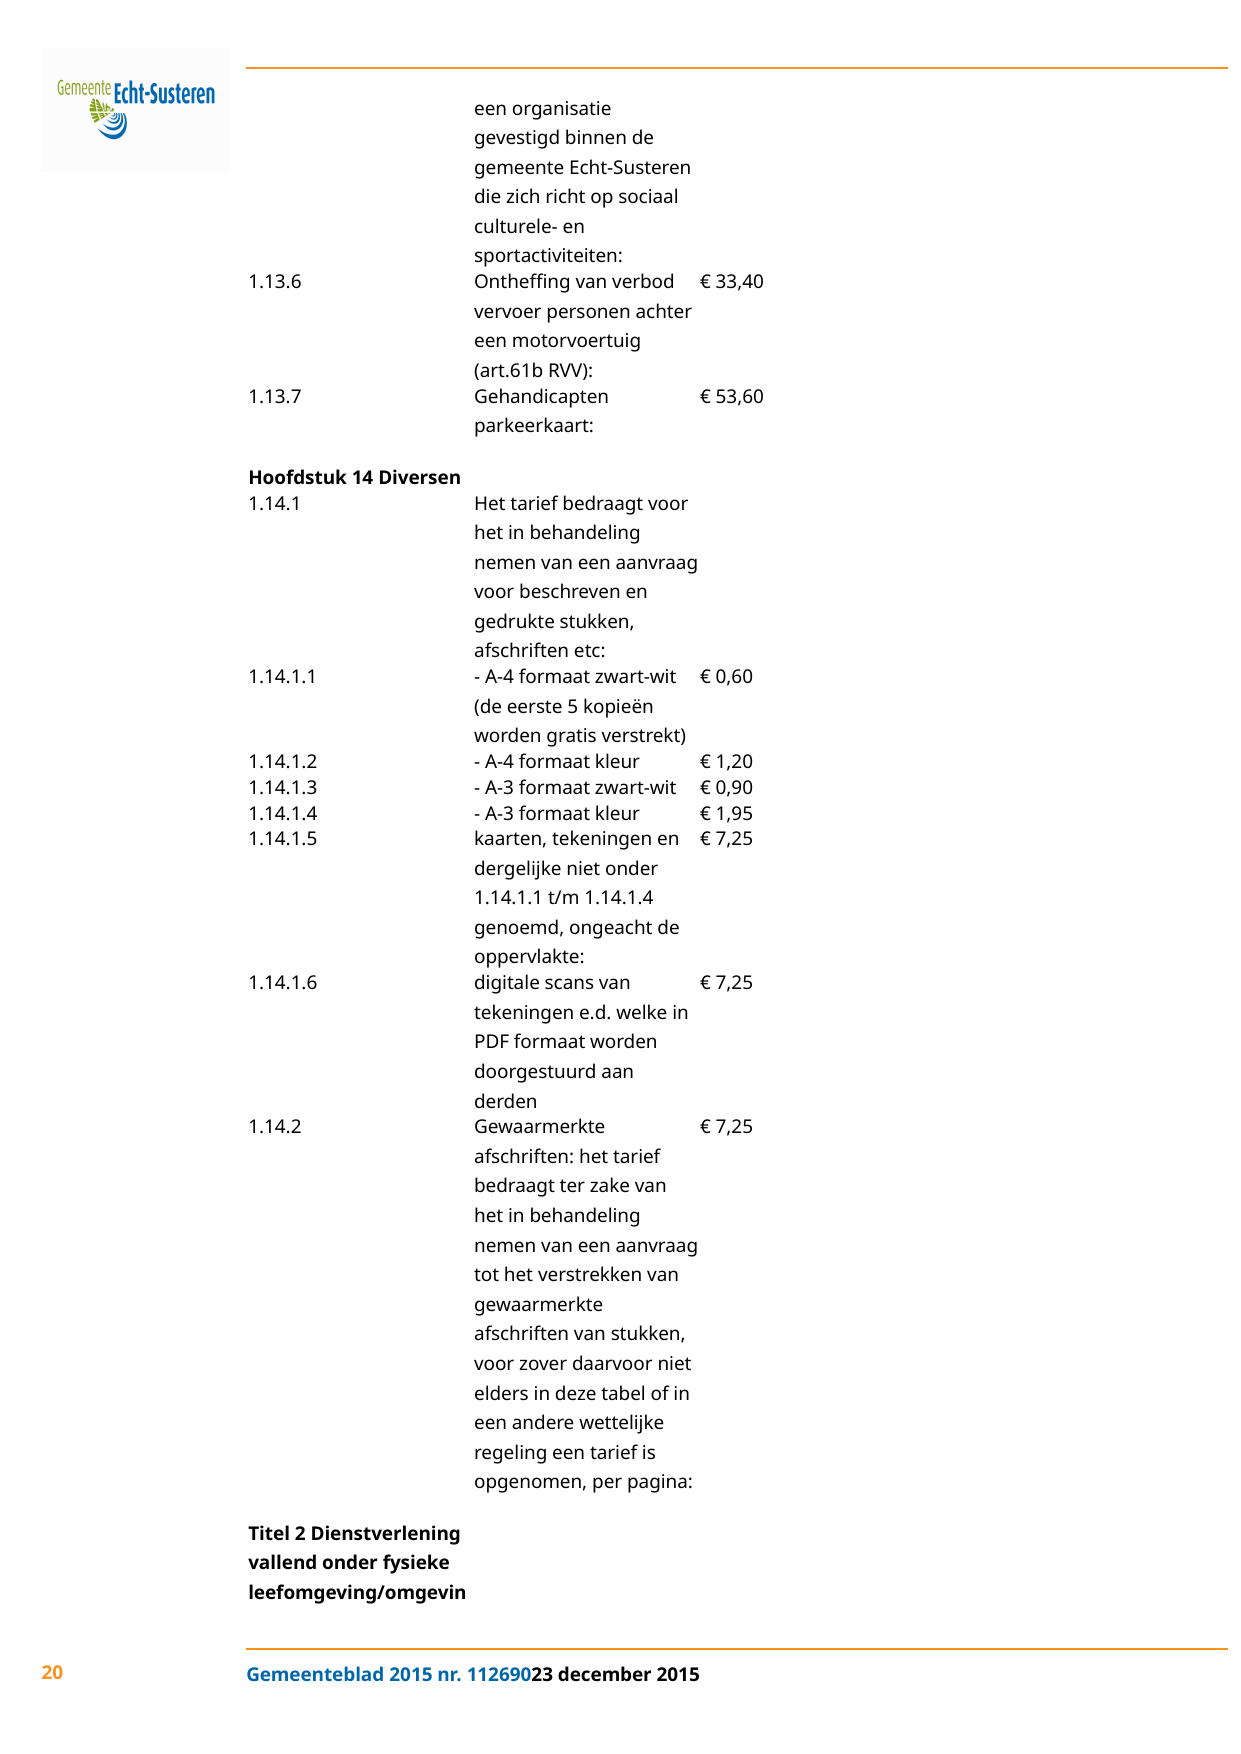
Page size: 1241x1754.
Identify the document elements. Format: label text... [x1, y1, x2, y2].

table_cell 1.14.1.5 [248, 825, 474, 969]
table_cell € 1,95 [700, 800, 926, 825]
table_cell 1.14.1.3 [248, 774, 474, 800]
table_cell 1.14.1 [248, 490, 474, 663]
table_cell een organisatie gevestigd binnen de gemeente Echt-Susteren die zich richt op sociaal culturele- en sportactiviteiten: [474, 95, 700, 268]
table_cell [474, 464, 700, 490]
table_cell Gewaarmerkte afschriften: het tarief bedraagt ter zake van het in behandeling nemen van een aanvraag tot het verstrekken van gewaarmerkte afschriften van stukken, voor zover daarvoor niet elders in deze tabel of in een andere wettelijke regeling een tarief is opgenomen, per pagina: [474, 1114, 700, 1494]
table_cell [248, 1494, 474, 1520]
table_cell [926, 970, 1152, 1113]
table_cell 1.14.1.1 [248, 663, 474, 748]
table_cell [700, 438, 926, 464]
table_cell € 7,25 [700, 1114, 926, 1494]
table_cell digitale scans van tekeningen e.d. welke in PDF formaat worden doorgestuurd aan derden [474, 970, 700, 1113]
table_cell € 7,25 [700, 825, 926, 969]
table_cell [700, 464, 926, 490]
table_cell [926, 663, 1152, 748]
table_cell [926, 490, 1152, 663]
table_cell [474, 1520, 700, 1605]
table_cell [926, 95, 1152, 268]
table_cell [248, 438, 474, 464]
table_cell [926, 800, 1152, 825]
table_cell [700, 1494, 926, 1520]
table_cell - A-3 formaat zwart-wit [474, 774, 700, 800]
table_cell - A-4 formaat kleur [474, 748, 700, 774]
picture [41, 47, 231, 172]
table_cell € 33,40 [700, 269, 926, 383]
table_cell [700, 95, 926, 268]
table_cell 1.13.6 [248, 269, 474, 383]
table_cell [926, 825, 1152, 969]
table_cell [926, 438, 1152, 464]
table_cell € 53,60 [700, 383, 926, 438]
table_cell € 1,20 [700, 748, 926, 774]
table_cell € 0,90 [700, 774, 926, 800]
table_cell 1.14.1.4 [248, 800, 474, 825]
table_cell [926, 774, 1152, 800]
table_cell Titel 2 Dienstverlening vallend onder fysieke leefomgeving/omgevin [248, 1520, 474, 1605]
table_cell [474, 438, 700, 464]
table_cell Ontheffing van verbod vervoer personen achter een motorvoertuig (art.61b RVV): [474, 269, 700, 383]
table_cell 1.14.2 [248, 1114, 474, 1494]
table_cell - A-3 formaat kleur [474, 800, 700, 825]
table_cell - A-4 formaat zwart-wit (de eerste 5 kopieën worden gratis verstrekt) [474, 663, 700, 748]
table_cell [700, 490, 926, 663]
table_cell [926, 269, 1152, 383]
table_cell kaarten, tekeningen en dergelijke niet onder 1.14.1.1 t/m 1.14.1.4 genoemd, ongeacht de oppervlakte: [474, 825, 700, 969]
table_cell [926, 1494, 1152, 1520]
table_cell Gehandicapten parkeerkaart: [474, 383, 700, 438]
table_cell [474, 1494, 700, 1520]
table_cell Het tarief bedraagt voor het in behandeling nemen van een aanvraag voor beschreven en gedrukte stukken, afschriften etc: [474, 490, 700, 663]
table_cell [926, 748, 1152, 774]
table_cell € 0,60 [700, 663, 926, 748]
table_cell € 7,25 [700, 970, 926, 1113]
table_cell [926, 1114, 1152, 1494]
table_cell [926, 383, 1152, 438]
table_cell [248, 95, 474, 268]
table_cell 1.14.1.2 [248, 748, 474, 774]
table_cell 1.13.7 [248, 383, 474, 438]
table_cell Hoofdstuk 14 Diversen [248, 464, 474, 490]
table_cell 1.14.1.6 [248, 970, 474, 1113]
